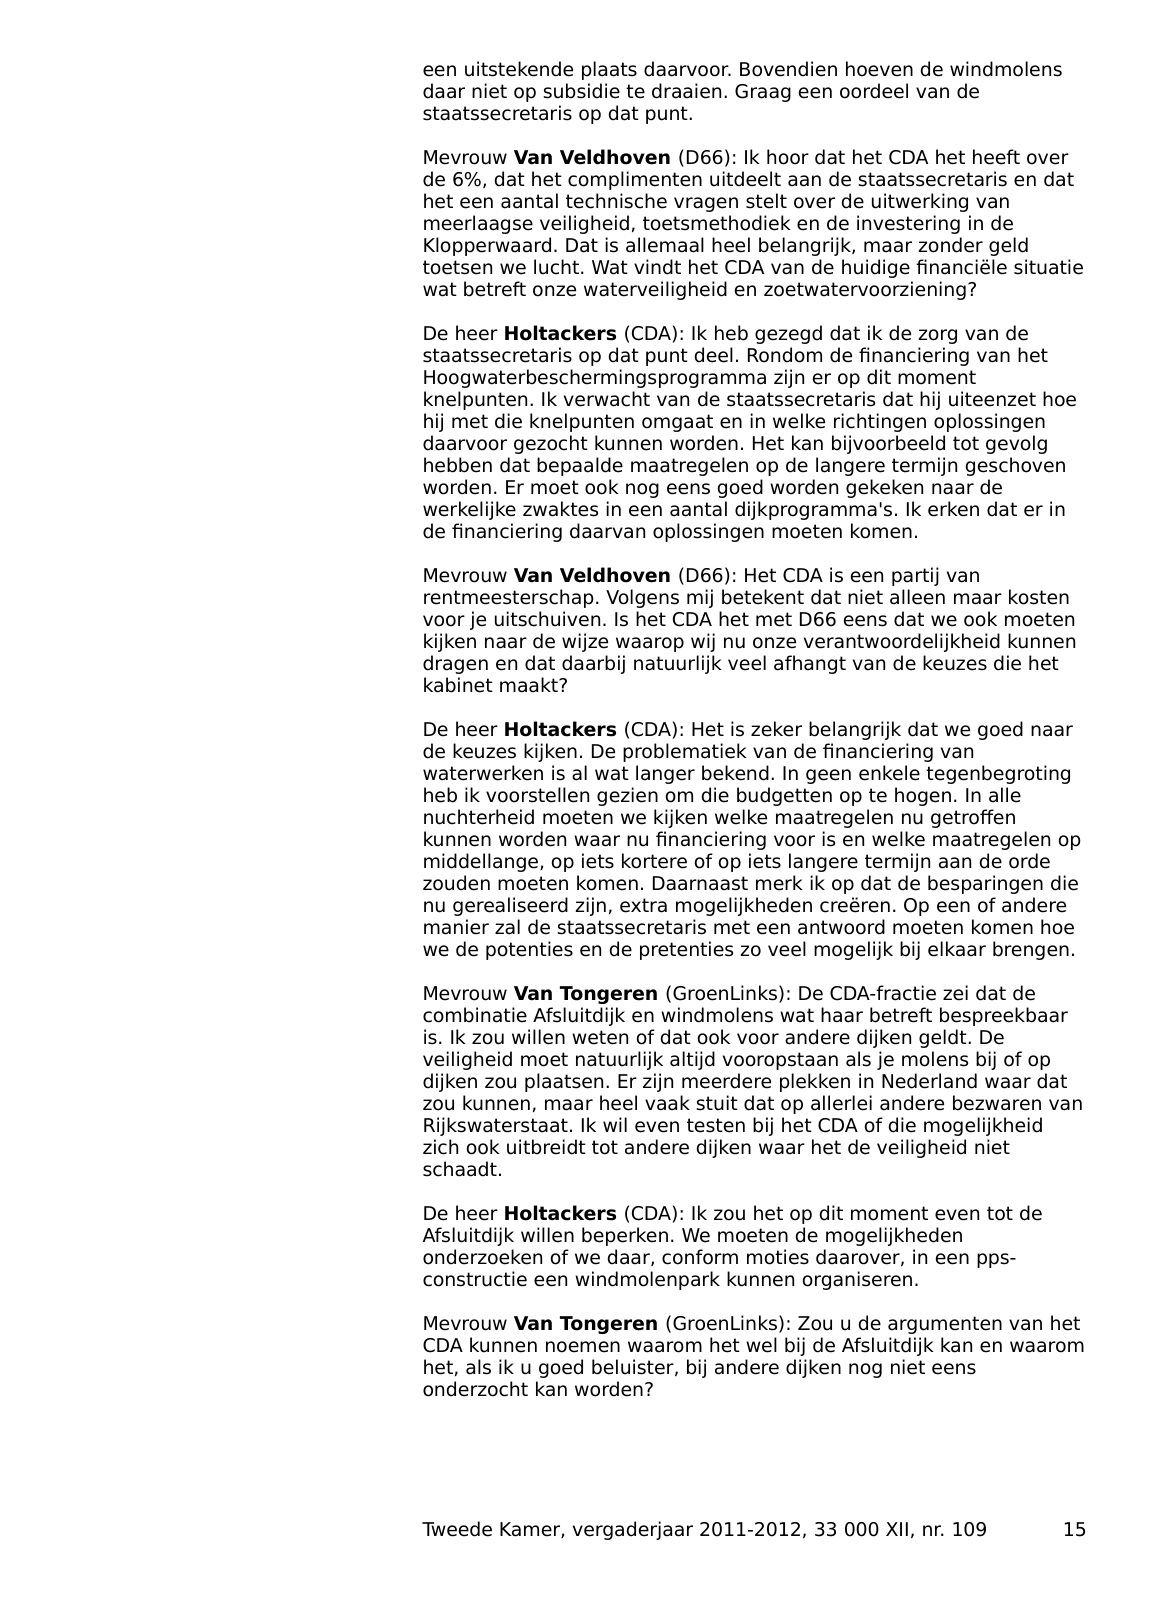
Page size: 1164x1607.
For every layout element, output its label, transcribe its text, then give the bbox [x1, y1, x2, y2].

text De heer Holtackers (CDA): Ik zou het op dit moment even tot de Afsluitdijk willen beperken. We moeten de mogelijkheden onderzoeken of we daar, conform moties daarover, in een pps-constructie een windmolenpark kunnen organiseren. [422, 1203, 1087, 1291]
text een uitstekende plaats daarvoor. Bovendien hoeven de windmolens daar niet op subsidie te draaien. Graag een oordeel van de staatssecretaris op dat punt. [422, 59, 1087, 125]
text Mevrouw Van Tongeren (GroenLinks): Zou u de argumenten van het CDA kunnen noemen waarom het wel bij de Afsluitdijk kan en waarom het, als ik u goed beluister, bij andere dijken nog niet eens onderzocht kan worden? [422, 1313, 1087, 1401]
text Mevrouw Van Veldhoven (D66): Het CDA is een partij van rentmeesterschap. Volgens mij betekent dat niet alleen maar kosten voor je uitschuiven. Is het CDA het met D66 eens dat we ook moeten kijken naar de wijze waarop wij nu onze verantwoordelijkheid kunnen dragen en dat daarbij natuurlijk veel afhangt van de keuzes die het kabinet maakt? [422, 565, 1087, 697]
text De heer Holtackers (CDA): Het is zeker belangrijk dat we goed naar de keuzes kijken. De problematiek van de financiering van waterwerken is al wat langer bekend. In geen enkele tegenbegroting heb ik voorstellen gezien om die budgetten op te hogen. In alle nuchterheid moeten we kijken welke maatregelen nu getroffen kunnen worden waar nu financiering voor is en welke maatregelen op middellange, op iets kortere of op iets langere termijn aan de orde zouden moeten komen. Daarnaast merk ik op dat de besparingen die nu gerealiseerd zijn, extra mogelijkheden creëren. Op een of andere manier zal de staatssecretaris met een antwoord moeten komen hoe we de potenties en de pretenties zo veel mogelijk bij elkaar brengen. [422, 719, 1087, 961]
text Mevrouw Van Veldhoven (D66): Ik hoor dat het CDA het heeft over de 6%, dat het complimenten uitdeelt aan de staatssecretaris en dat het een aantal technische vragen stelt over de uitwerking van meerlaagse veiligheid, toetsmethodiek en de investering in de Klopperwaard. Dat is allemaal heel belangrijk, maar zonder geld toetsen we lucht. Wat vindt het CDA van de huidige financiële situatie wat betreft onze waterveiligheid en zoetwatervoorziening? [422, 147, 1087, 301]
text De heer Holtackers (CDA): Ik heb gezegd dat ik de zorg van de staatssecretaris op dat punt deel. Rondom de financiering van het Hoogwaterbeschermingsprogramma zijn er op dit moment knelpunten. Ik verwacht van de staatssecretaris dat hij uiteenzet hoe hij met die knelpunten omgaat en in welke richtingen oplossingen daarvoor gezocht kunnen worden. Het kan bijvoorbeeld tot gevolg hebben dat bepaalde maatregelen op de langere termijn geschoven worden. Er moet ook nog eens goed worden gekeken naar de werkelijke zwaktes in een aantal dijkprogramma's. Ik erken dat er in de financiering daarvan oplossingen moeten komen. [422, 323, 1087, 543]
text Mevrouw Van Tongeren (GroenLinks): De CDA-fractie zei dat de combinatie Afsluitdijk en windmolens wat haar betreft bespreekbaar is. Ik zou willen weten of dat ook voor andere dijken geldt. De veiligheid moet natuurlijk altijd vooropstaan als je molens bij of op dijken zou plaatsen. Er zijn meerdere plekken in Nederland waar dat zou kunnen, maar heel vaak stuit dat op allerlei andere bezwaren van Rijkswaterstaat. Ik wil even testen bij het CDA of die mogelijkheid zich ook uitbreidt tot andere dijken waar het de veiligheid niet schaadt. [422, 983, 1087, 1181]
